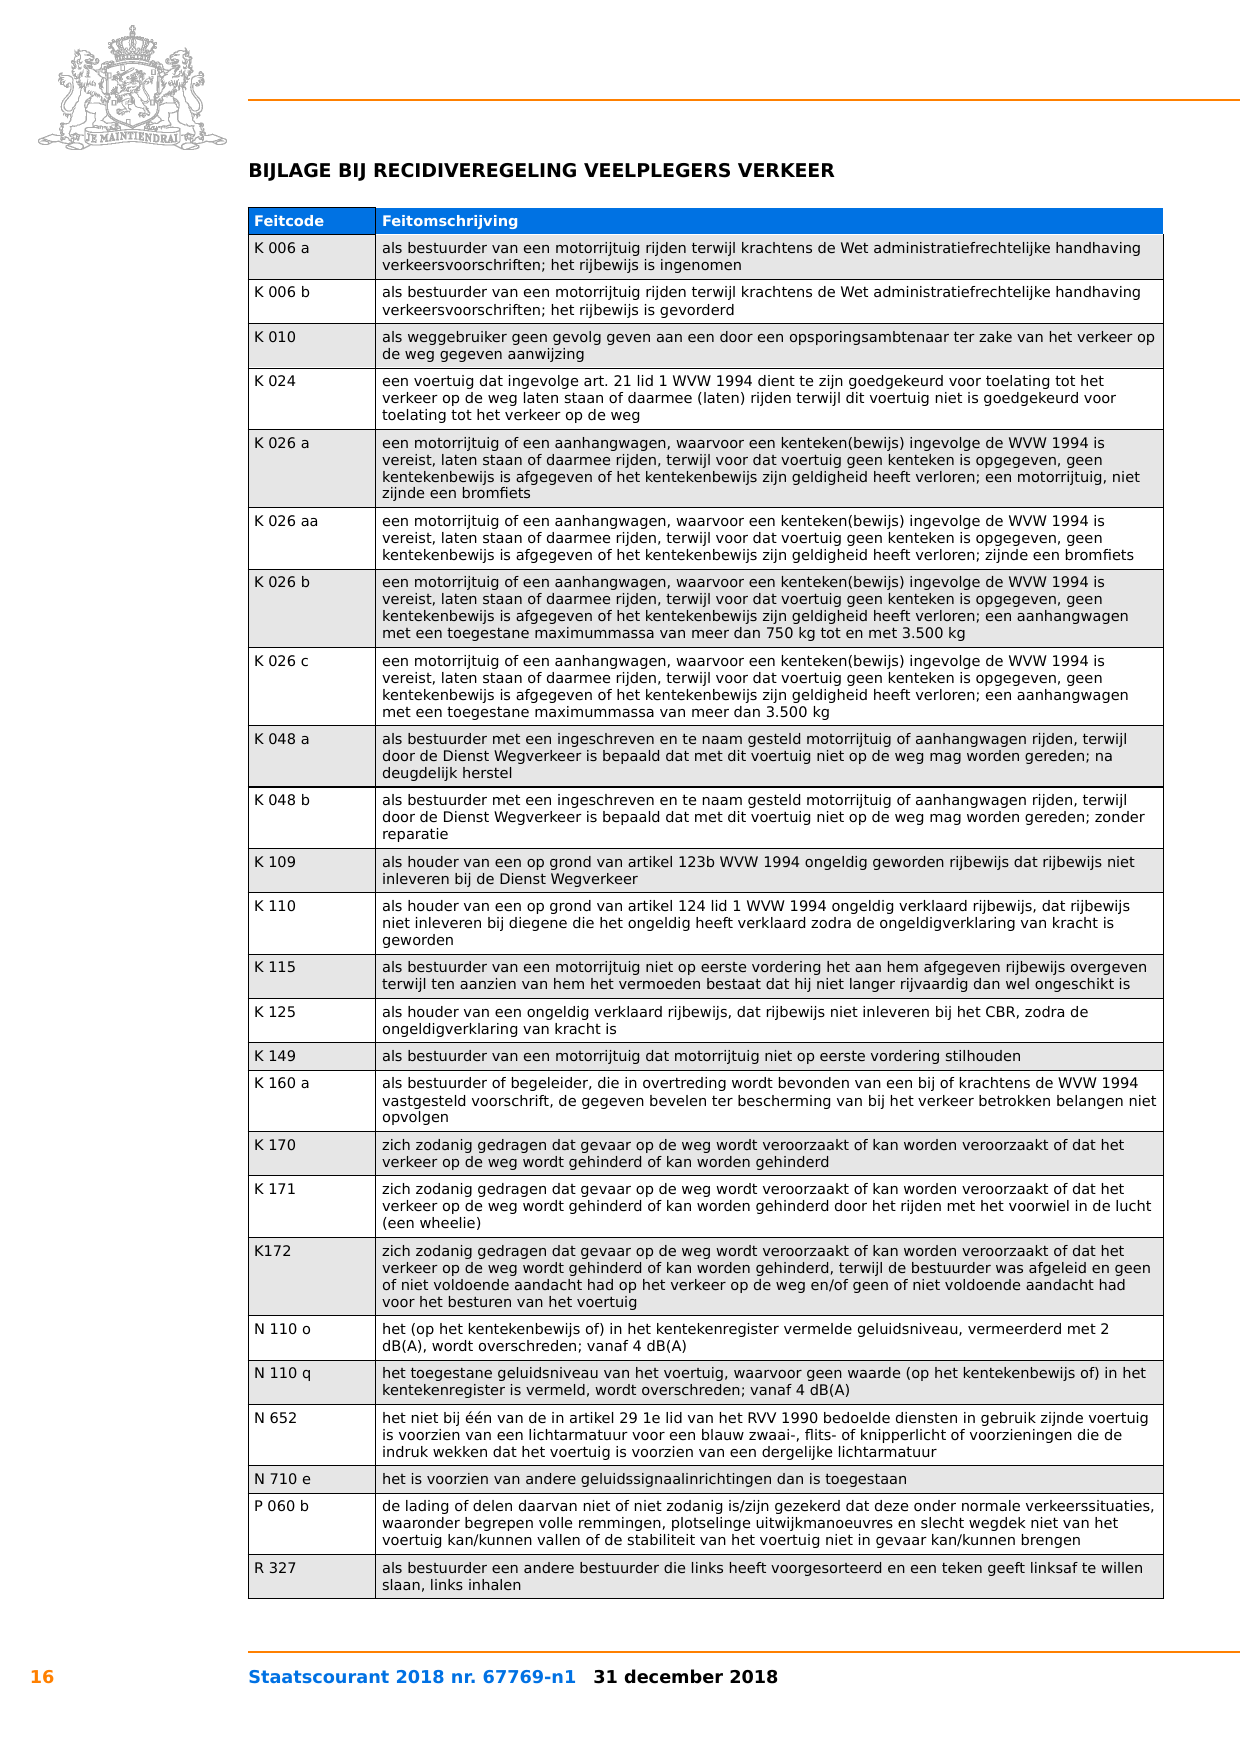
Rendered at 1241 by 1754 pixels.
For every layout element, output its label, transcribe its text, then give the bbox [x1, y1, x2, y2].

table_cell als bestuurder of begeleider, die in overtreding wordt bevonden van een bij of krachtens de WVW 1994 vastgesteld voorschrift, de gegeven bevelen ter bescherming van bij het verkeer betrokken belangen niet opvolgen [376, 1071, 1163, 1131]
table_cell K 109 [249, 849, 375, 892]
table_cell K 024 [249, 369, 375, 429]
table_cell de lading of delen daarvan niet of niet zodanig is/zijn gezekerd dat deze onder normale verkeerssituaties, waaronder begrepen volle remmingen, plotselinge uitwijkmanoeuvres en slecht wegdek niet van het voertuig kan/kunnen vallen of de stabiliteit van het voertuig niet in gevaar kan/kunnen brengen [376, 1494, 1163, 1554]
table_cell K 048 a [249, 726, 375, 786]
table_cell K 160 a [249, 1071, 375, 1131]
table_cell als houder van een op grond van artikel 124 lid 1 WVW 1994 ongeldig verklaard rijbewijs, dat rijbewijs niet inleveren bij diegene die het ongeldig heeft verklaard zodra de ongeldigverklaring van kracht is geworden [376, 893, 1163, 953]
table_cell K 026 b [249, 570, 375, 647]
table_cell N 652 [249, 1405, 375, 1465]
picture [38, 25, 227, 150]
table_cell als bestuurder van een motorrijtuig dat motorrijtuig niet op eerste vordering stilhouden [376, 1043, 1163, 1070]
table_cell K 149 [249, 1043, 375, 1070]
table_cell een motorrijtuig of een aanhangwagen, waarvoor een kenteken(bewijs) ingevolge de WVW 1994 is vereist, laten staan of daarmee rijden, terwijl voor dat voertuig geen kenteken is opgegeven, geen kentekenbewijs is afgegeven of het kentekenbewijs zijn geldigheid heeft verloren; een aanhangwagen met een toegestane maximummassa van meer dan 750 kg tot en met 3.500 kg [376, 570, 1163, 647]
table_cell K 010 [249, 324, 375, 367]
table_cell een motorrijtuig of een aanhangwagen, waarvoor een kenteken(bewijs) ingevolge de WVW 1994 is vereist, laten staan of daarmee rijden, terwijl voor dat voertuig geen kenteken is opgegeven, geen kentekenbewijs is afgegeven of het kentekenbewijs zijn geldigheid heeft verloren; zijnde een bromfiets [376, 508, 1163, 568]
table_cell als houder van een op grond van artikel 123b WVW 1994 ongeldig geworden rijbewijs dat rijbewijs niet inleveren bij de Dienst Wegverkeer [376, 849, 1163, 892]
table_cell een voertuig dat ingevolge art. 21 lid 1 WVW 1994 dient te zijn goedgekeurd voor toelating tot het verkeer op de weg laten staan of daarmee (laten) rijden terwijl dit voertuig niet is goedgekeurd voor toelating tot het verkeer op de weg [376, 369, 1163, 429]
table_cell een motorrijtuig of een aanhangwagen, waarvoor een kenteken(bewijs) ingevolge de WVW 1994 is vereist, laten staan of daarmee rijden, terwijl voor dat voertuig geen kenteken is opgegeven, geen kentekenbewijs is afgegeven of het kentekenbewijs zijn geldigheid heeft verloren; een motorrijtuig, niet zijnde een bromfiets [376, 430, 1163, 507]
table_header Feitcode [249, 208, 375, 234]
table_cell als houder van een ongeldig verklaard rijbewijs, dat rijbewijs niet inleveren bij het CBR, zodra de ongeldigverklaring van kracht is [376, 999, 1163, 1042]
table_cell het is voorzien van andere geluidssignaalinrichtingen dan is toegestaan [376, 1466, 1163, 1493]
table_cell K 006 a [249, 235, 375, 279]
table_cell N 110 q [249, 1361, 375, 1404]
table_cell als bestuurder van een motorrijtuig niet op eerste vordering het aan hem afgegeven rijbewijs overgeven terwijl ten aanzien van hem het vermoeden bestaat dat hij niet langer rijvaardig dan wel ongeschikt is [376, 955, 1163, 998]
table_cell het (op het kentekenbewijs of) in het kentekenregister vermelde geluidsniveau, vermeerderd met 2 dB(A), wordt overschreden; vanaf 4 dB(A) [376, 1316, 1163, 1359]
table_cell K 171 [249, 1176, 375, 1237]
table_cell K 125 [249, 999, 375, 1042]
table_cell als bestuurder van een motorrijtuig rijden terwijl krachtens de Wet administratiefrechtelijke handhaving verkeersvoorschriften; het rijbewijs is gevorderd [376, 280, 1163, 323]
table_cell K 006 b [249, 280, 375, 323]
table_cell P 060 b [249, 1494, 375, 1554]
table_cell K 026 a [249, 430, 375, 507]
table_cell als weggebruiker geen gevolg geven aan een door een opsporingsambtenaar ter zake van het verkeer op de weg gegeven aanwijzing [376, 324, 1163, 367]
table_cell als bestuurder met een ingeschreven en te naam gesteld motorrijtuig of aanhangwagen rijden, terwijl door de Dienst Wegverkeer is bepaald dat met dit voertuig niet op de weg mag worden gereden; zonder reparatie [376, 788, 1163, 848]
table_cell als bestuurder een andere bestuurder die links heeft voorgesorteerd en een teken geeft linksaf te willen slaan, links inhalen [376, 1555, 1163, 1598]
table_cell K 026 aa [249, 508, 375, 568]
table_cell het toegestane geluidsniveau van het voertuig, waarvoor geen waarde (op het kentekenbewijs of) in het kentekenregister is vermeld, wordt overschreden; vanaf 4 dB(A) [376, 1361, 1163, 1404]
table_cell een motorrijtuig of een aanhangwagen, waarvoor een kenteken(bewijs) ingevolge de WVW 1994 is vereist, laten staan of daarmee rijden, terwijl voor dat voertuig geen kenteken is opgegeven, geen kentekenbewijs is afgegeven of het kentekenbewijs zijn geldigheid heeft verloren; een aanhangwagen met een toegestane maximummassa van meer dan 3.500 kg [376, 648, 1163, 725]
table_cell K 115 [249, 955, 375, 998]
table_cell K172 [249, 1238, 375, 1315]
table_cell N 710 e [249, 1466, 375, 1493]
table_cell K 026 c [249, 648, 375, 725]
table_cell N 110 o [249, 1316, 375, 1359]
table_cell zich zodanig gedragen dat gevaar op de weg wordt veroorzaakt of kan worden veroorzaakt of dat het verkeer op de weg wordt gehinderd of kan worden gehinderd door het rijden met het voorwiel in de lucht (een wheelie) [376, 1176, 1163, 1237]
table_cell het niet bij één van de in artikel 29 1e lid van het RVV 1990 bedoelde diensten in gebruik zijnde voertuig is voorzien van een lichtarmatuur voor een blauw zwaai-, flits- of knipperlicht of voorzieningen die de indruk wekken dat het voertuig is voorzien van een dergelijke lichtarmatuur [376, 1405, 1163, 1465]
table_cell R 327 [249, 1555, 375, 1598]
table_header Feitomschrijving [376, 208, 1163, 234]
table_cell als bestuurder met een ingeschreven en te naam gesteld motorrijtuig of aanhangwagen rijden, terwijl door de Dienst Wegverkeer is bepaald dat met dit voertuig niet op de weg mag worden gereden; na deugdelijk herstel [376, 726, 1163, 786]
subtitle BIJLAGE BIJ RECIDIVEREGELING VEELPLEGERS VERKEER [248, 160, 1163, 182]
table_cell K 048 b [249, 788, 375, 848]
table_cell K 170 [249, 1132, 375, 1175]
table_cell K 110 [249, 893, 375, 953]
table_cell zich zodanig gedragen dat gevaar op de weg wordt veroorzaakt of kan worden veroorzaakt of dat het verkeer op de weg wordt gehinderd of kan worden gehinderd, terwijl de bestuurder was afgeleid en geen of niet voldoende aandacht had op het verkeer op de weg en/of geen of niet voldoende aandacht had voor het besturen van het voertuig [376, 1238, 1163, 1315]
table_cell zich zodanig gedragen dat gevaar op de weg wordt veroorzaakt of kan worden veroorzaakt of dat het verkeer op de weg wordt gehinderd of kan worden gehinderd [376, 1132, 1163, 1175]
table_cell als bestuurder van een motorrijtuig rijden terwijl krachtens de Wet administratiefrechtelijke handhaving verkeersvoorschriften; het rijbewijs is ingenomen [376, 235, 1163, 279]
